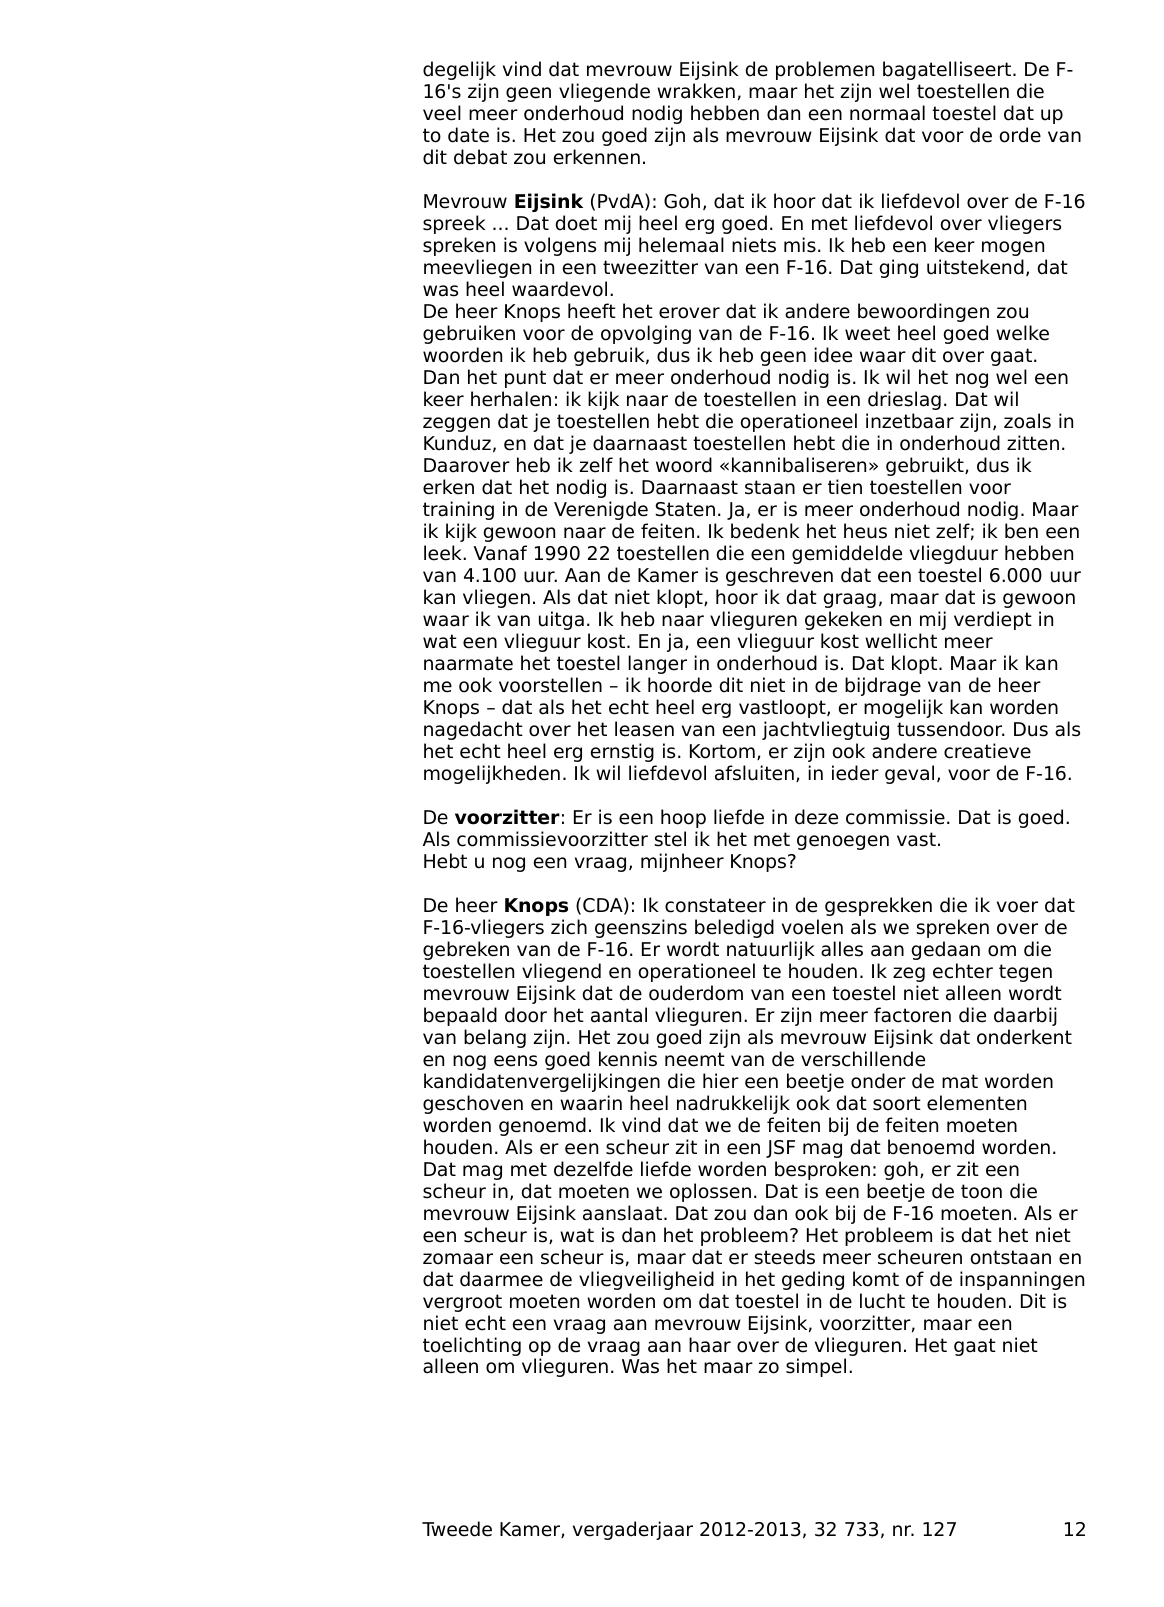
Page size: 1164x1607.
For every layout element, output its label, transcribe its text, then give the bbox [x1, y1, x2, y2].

text Mevrouw Eijsink (PvdA): Goh, dat ik hoor dat ik liefdevol over de F-16 spreek ... Dat doet mij heel erg goed. En met liefdevol over vliegers spreken is volgens mij helemaal niets mis. Ik heb een keer mogen meevliegen in een tweezitter van een F-16. Dat ging uitstekend, dat was heel waardevol. [422, 191, 1087, 301]
text De voorzitter: Er is een hoop liefde in deze commissie. Dat is goed. Als commissievoorzitter stel ik het met genoegen vast. [422, 807, 1087, 851]
text degelijk vind dat mevrouw Eijsink de problemen bagatelliseert. De F-16's zijn geen vliegende wrakken, maar het zijn wel toestellen die veel meer onderhoud nodig hebben dan een normaal toestel dat up to date is. Het zou goed zijn als mevrouw Eijsink dat voor de orde van dit debat zou erkennen. [422, 59, 1087, 169]
text Hebt u nog een vraag, mijnheer Knops? [422, 851, 1087, 873]
text Dan het punt dat er meer onderhoud nodig is. Ik wil het nog wel een keer herhalen: ik kijk naar de toestellen in een drieslag. Dat wil zeggen dat je toestellen hebt die operationeel inzetbaar zijn, zoals in Kunduz, en dat je daarnaast toestellen hebt die in onderhoud zitten. Daarover heb ik zelf het woord «kannibaliseren» gebruikt, dus ik erken dat het nodig is. Daarnaast staan er tien toestellen voor training in de Verenigde Staten. Ja, er is meer onderhoud nodig. Maar ik kijk gewoon naar de feiten. Ik bedenk het heus niet zelf; ik ben een leek. Vanaf 1990 22 toestellen die een gemiddelde vliegduur hebben van 4.100 uur. Aan de Kamer is geschreven dat een toestel 6.000 uur kan vliegen. Als dat niet klopt, hoor ik dat graag, maar dat is gewoon waar ik van uitga. Ik heb naar vlieguren gekeken en mij verdiept in wat een vlieguur kost. En ja, een vlieguur kost wellicht meer naarmate het toestel langer in onderhoud is. Dat klopt. Maar ik kan me ook voorstellen – ik hoorde dit niet in de bijdrage van de heer Knops – dat als het echt heel erg vastloopt, er mogelijk kan worden nagedacht over het leasen van een jachtvliegtuig tussendoor. Dus als het echt heel erg ernstig is. Kortom, er zijn ook andere creatieve mogelijkheden. Ik wil liefdevol afsluiten, in ieder geval, voor de F-16. [422, 367, 1087, 784]
text De heer Knops heeft het erover dat ik andere bewoordingen zou gebruiken voor de opvolging van de F-16. Ik weet heel goed welke woorden ik heb gebruik, dus ik heb geen idee waar dit over gaat. [422, 301, 1087, 367]
text De heer Knops (CDA): Ik constateer in de gesprekken die ik voer dat F-16-vliegers zich geenszins beledigd voelen als we spreken over de gebreken van de F-16. Er wordt natuurlijk alles aan gedaan om die toestellen vliegend en operationeel te houden. Ik zeg echter tegen mevrouw Eijsink dat de ouderdom van een toestel niet alleen wordt bepaald door het aantal vlieguren. Er zijn meer factoren die daarbij van belang zijn. Het zou goed zijn als mevrouw Eijsink dat onderkent en nog eens goed kennis neemt van de verschillende kandidatenvergelijkingen die hier een beetje onder de mat worden geschoven en waarin heel nadrukkelijk ook dat soort elementen worden genoemd. Ik vind dat we de feiten bij de feiten moeten houden. Als er een scheur zit in een JSF mag dat benoemd worden. Dat mag met dezelfde liefde worden besproken: goh, er zit een scheur in, dat moeten we oplossen. Dat is een beetje de toon die mevrouw Eijsink aanslaat. Dat zou dan ook bij de F-16 moeten. Als er een scheur is, wat is dan het probleem? Het probleem is dat het niet zomaar een scheur is, maar dat er steeds meer scheuren ontstaan en dat daarmee de vliegveiligheid in het geding komt of de inspanningen vergroot moeten worden om dat toestel in de lucht te houden. Dit is niet echt een vraag aan mevrouw Eijsink, voorzitter, maar een toelichting op de vraag aan haar over de vlieguren. Het gaat niet alleen om vlieguren. Was het maar zo simpel. [422, 895, 1087, 1378]
